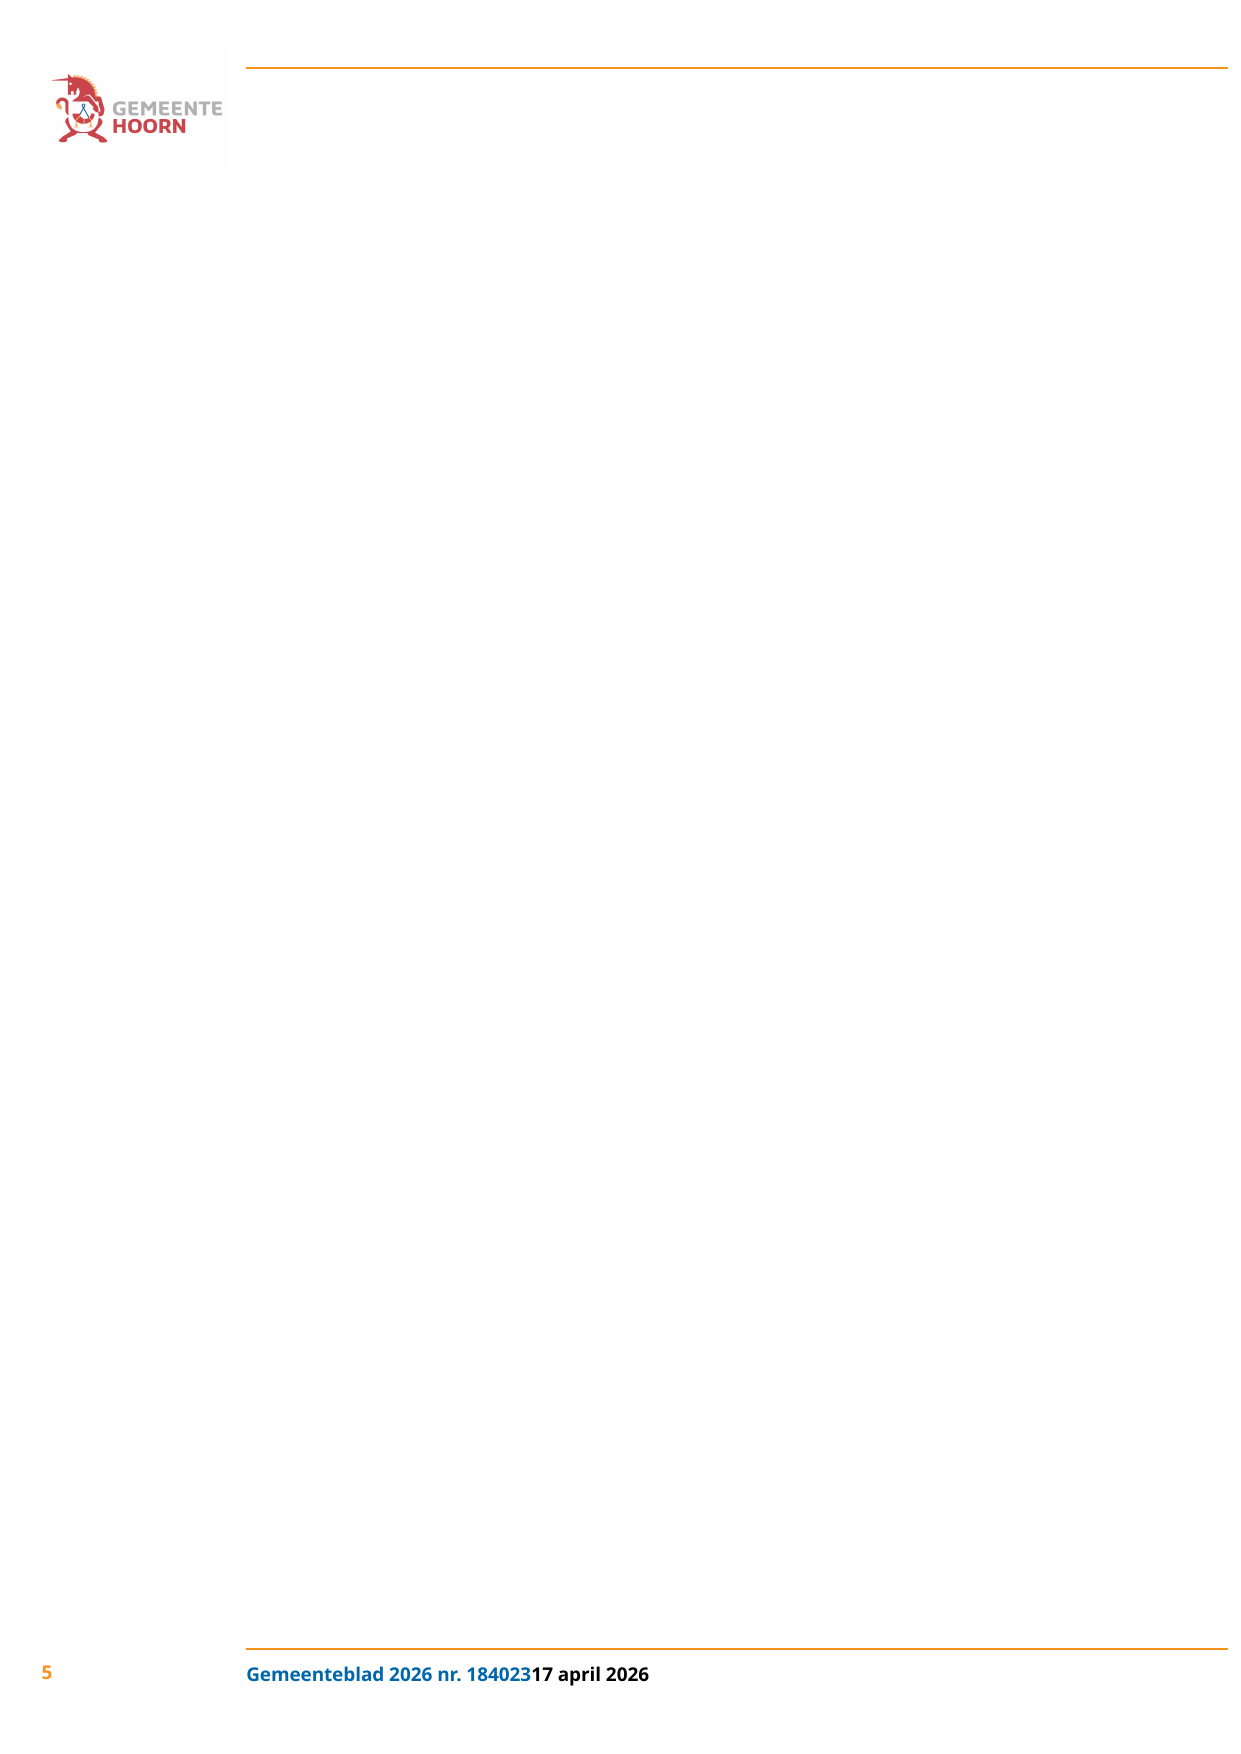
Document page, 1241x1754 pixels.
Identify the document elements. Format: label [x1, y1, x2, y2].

picture [41, 47, 231, 172]
